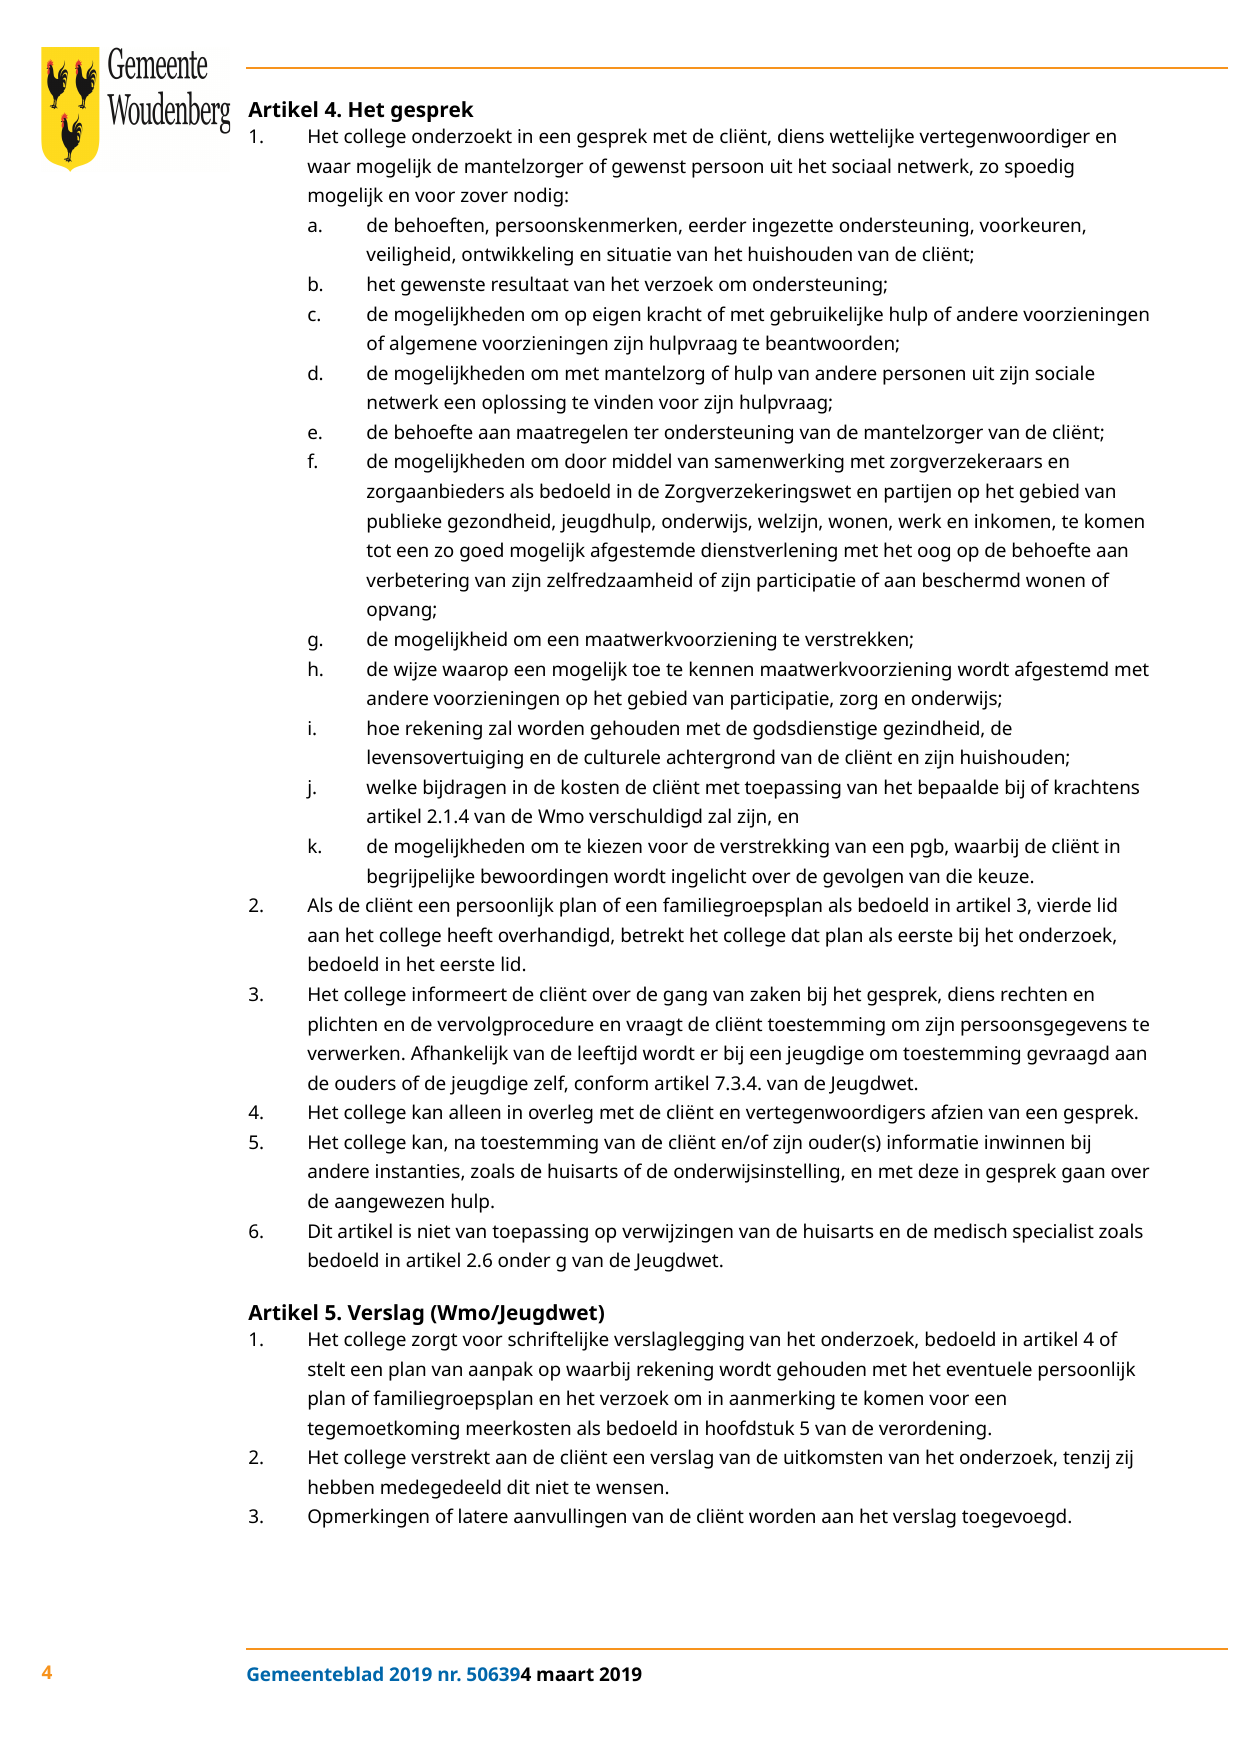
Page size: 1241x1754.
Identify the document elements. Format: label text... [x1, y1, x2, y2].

text Artikel 5. Verslag (Wmo/Jeugdwet) [248, 1298, 1152, 1326]
list Het college zorgt voor schriftelijke verslaglegging van het onderzoek, bedoeld in artikel 4 of stelt een plan van aanpak op waarbij rekening wordt gehouden met het eventuele persoonlijk plan of familiegroepsplan en het verzoek om in aanmerking te komen voor een tegemoetkoming meerkosten als bedoeld in hoofdstuk 5 van de verordening. [248, 1326, 1152, 1441]
list Het college onderzoekt in een gesprek met de cliënt, diens wettelijke vertegenwoordiger en waar mogelijk de mantelzorger of gewenst persoon uit het sociaal netwerk, zo spoedig mogelijk en voor zover nodig: [248, 123, 1152, 208]
list welke bijdragen in de kosten de cliënt met toepassing van het bepaalde bij of krachtens artikel 2.1.4 van de Wmo verschuldigd zal zijn, en [307, 774, 1152, 829]
text Artikel 4. Het gesprek [248, 95, 1152, 123]
list de mogelijkheden om door middel van samenwerking met zorgverzekeraars en zorgaanbieders als bedoeld in de Zorgverzekeringswet en partijen op het gebied van publieke gezondheid, jeugdhulp, onderwijs, welzijn, wonen, werk en inkomen, te komen tot een zo goed mogelijk afgestemde dienstverlening met het oog op de behoefte aan verbetering van zijn zelfredzaamheid of zijn participatie of aan beschermd wonen of opvang; [307, 449, 1152, 622]
list de mogelijkheid om een maatwerkvoorziening te verstrekken; [307, 626, 1152, 652]
list Als de cliënt een persoonlijk plan of een familiegroepsplan als bedoeld in artikel 3, vierde lid aan het college heeft overhandigd, betrekt het college dat plan als eerste bij het onderzoek, bedoeld in het eerste lid. [248, 892, 1152, 977]
list de mogelijkheden om te kiezen voor de verstrekking van een pgb, waarbij de cliënt in begrijpelijke bewoordingen wordt ingelicht over de gevolgen van die keuze. [307, 833, 1152, 888]
list Het college verstrekt aan de cliënt een verslag van de uitkomsten van het onderzoek, tenzij zij hebben medegedeeld dit niet te wensen. [248, 1444, 1152, 1500]
list het gewenste resultaat van het verzoek om ondersteuning; [307, 271, 1152, 297]
list de behoefte aan maatregelen ter ondersteuning van de mantelzorger van de cliënt; [307, 419, 1152, 445]
list de wijze waarop een mogelijk toe te kennen maatwerkvoorziening wordt afgestemd met andere voorzieningen op het gebied van participatie, zorg en onderwijs; [307, 656, 1152, 711]
list Het college informeert de cliënt over de gang van zaken bij het gesprek, diens rechten en plichten en de vervolgprocedure en vraagt de cliënt toestemming om zijn persoonsgegevens te verwerken. Afhankelijk van de leeftijd wordt er bij een jeugdige om toestemming gevraagd aan de ouders of de jeugdige zelf, conform artikel 7.3.4. van de Jeugdwet. [248, 981, 1152, 1096]
picture [41, 47, 231, 172]
list de behoeften, persoonskenmerken, eerder ingezette ondersteuning, voorkeuren, veiligheid, ontwikkeling en situatie van het huishouden van de cliënt; [307, 212, 1152, 267]
list de mogelijkheden om met mantelzorg of hulp van andere personen uit zijn sociale netwerk een oplossing te vinden voor zijn hulpvraag; [307, 360, 1152, 415]
list hoe rekening zal worden gehouden met de godsdienstige gezindheid, de levensovertuiging en de culturele achtergrond van de cliënt en zijn huishouden; [307, 715, 1152, 770]
list Dit artikel is niet van toepassing op verwijzingen van de huisarts en de medisch specialist zoals bedoeld in artikel 2.6 onder g van de Jeugdwet. [248, 1218, 1152, 1273]
list Het college kan alleen in overleg met de cliënt en vertegenwoordigers afzien van een gesprek. [248, 1099, 1152, 1125]
list Het college kan, na toestemming van de cliënt en/of zijn ouder(s) informatie inwinnen bij andere instanties, zoals de huisarts of de onderwijsinstelling, en met deze in gesprek gaan over de aangewezen hulp. [248, 1129, 1152, 1214]
list de mogelijkheden om op eigen kracht of met gebruikelijke hulp of andere voorzieningen of algemene voorzieningen zijn hulpvraag te beantwoorden; [307, 301, 1152, 356]
list Opmerkingen of latere aanvullingen van de cliënt worden aan het verslag toegevoegd. [248, 1504, 1152, 1529]
